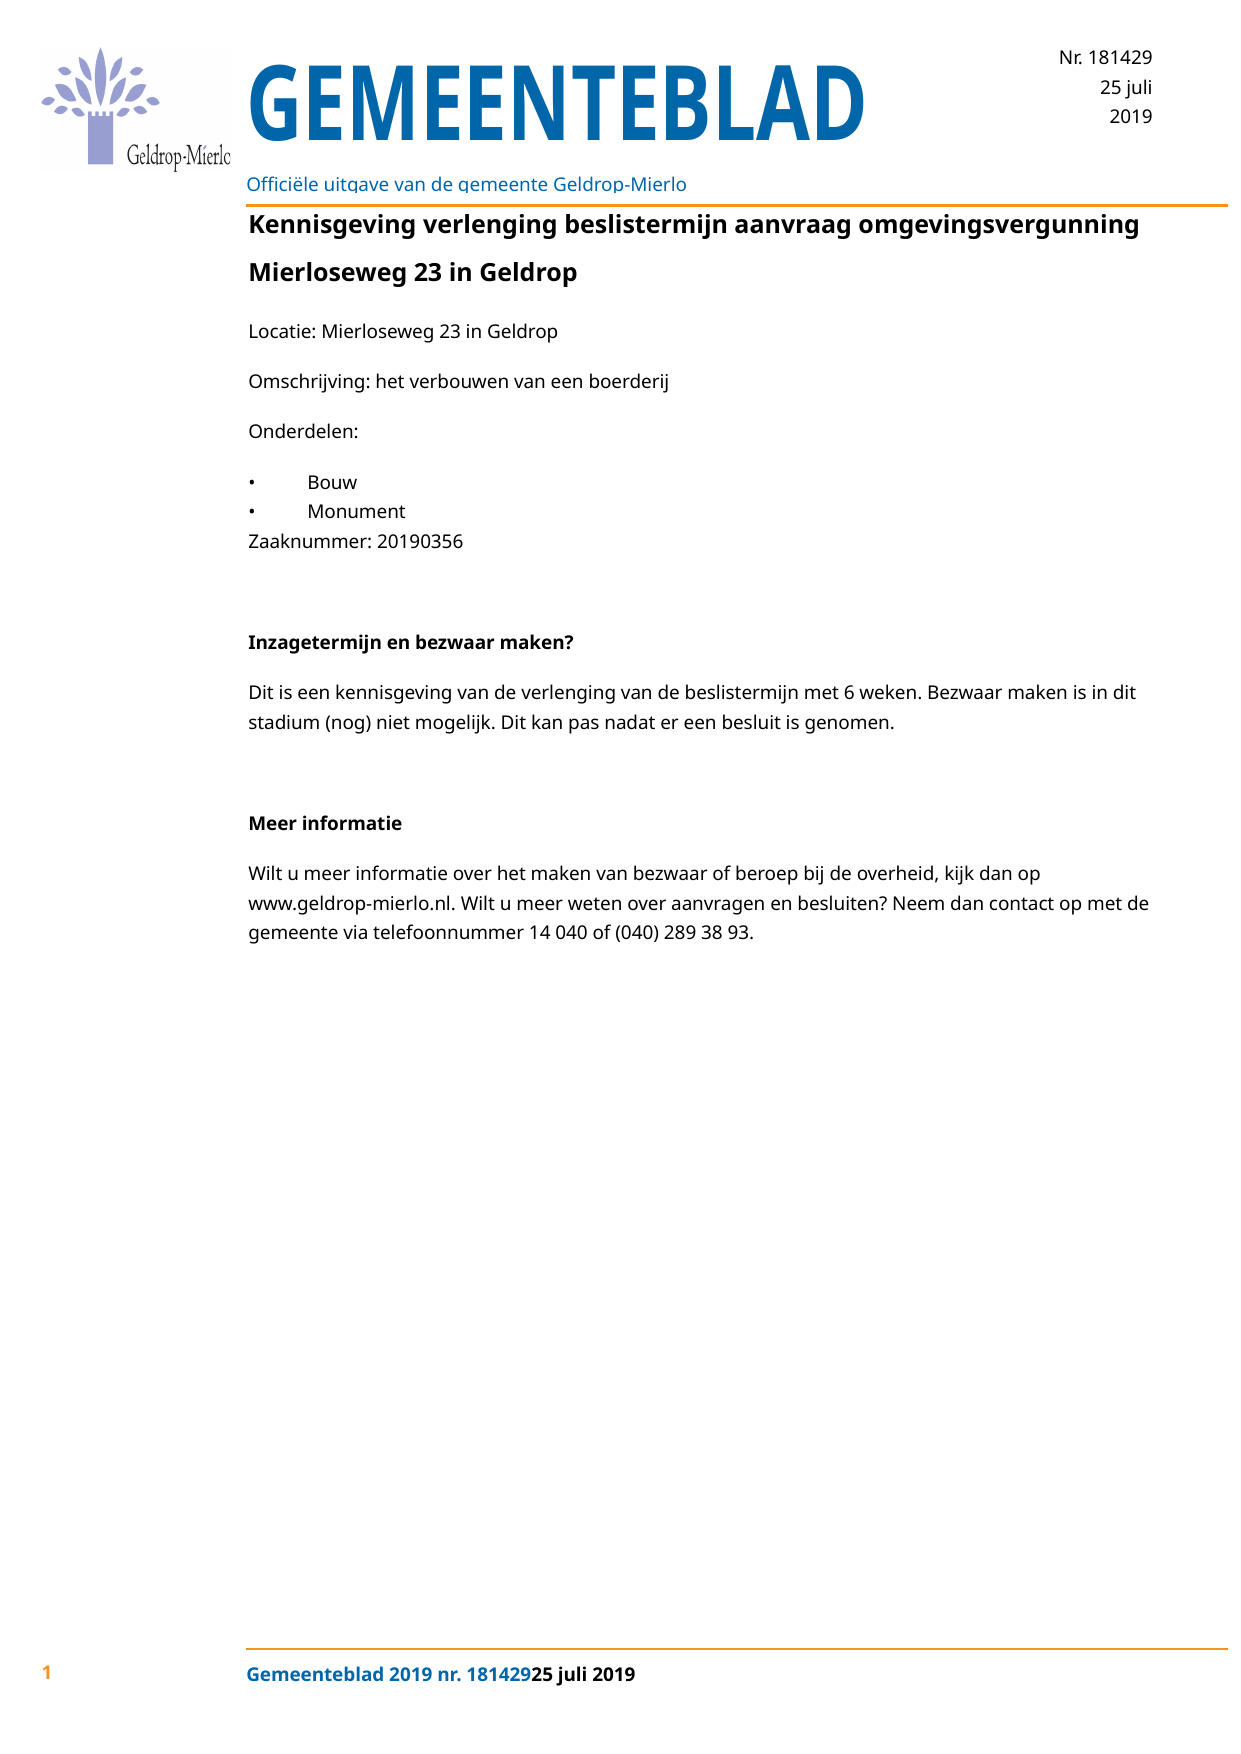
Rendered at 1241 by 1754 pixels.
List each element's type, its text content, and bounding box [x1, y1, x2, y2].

list Bouw [248, 469, 1152, 495]
text Kennisgeving verlenging beslistermijn aanvraag omgevingsvergunning Mierloseweg 23 in Geldrop [248, 207, 1152, 288]
text Onderdelen: [248, 419, 1152, 444]
text Omschrijving: het verbouwen van een boerderij [248, 368, 1152, 394]
text Locatie: Mierloseweg 23 in Geldrop [248, 318, 1152, 344]
text Dit is een kennisgeving van de verlenging van de beslistermijn met 6 weken. Bezwaar maken is in dit stadium (nog) niet mogelijk. Dit kan pas nadat er een besluit is genomen. [248, 679, 1152, 735]
picture [41, 47, 231, 172]
text Meer informatie [248, 810, 1152, 836]
list Monument [248, 499, 1152, 524]
text Zaaknummer: 20190356 [248, 528, 1152, 554]
text Inzagetermijn en bezwaar maken? [248, 629, 1152, 655]
text Wilt u meer informatie over het maken van bezwaar of beroep bij de overheid, kijk dan op www.geldrop-mierlo.nl. Wilt u meer weten over aanvragen en besluiten? Neem dan contact op met de gemeente via telefoonnummer 14 040 of (040) 289 38 93. [248, 860, 1152, 945]
